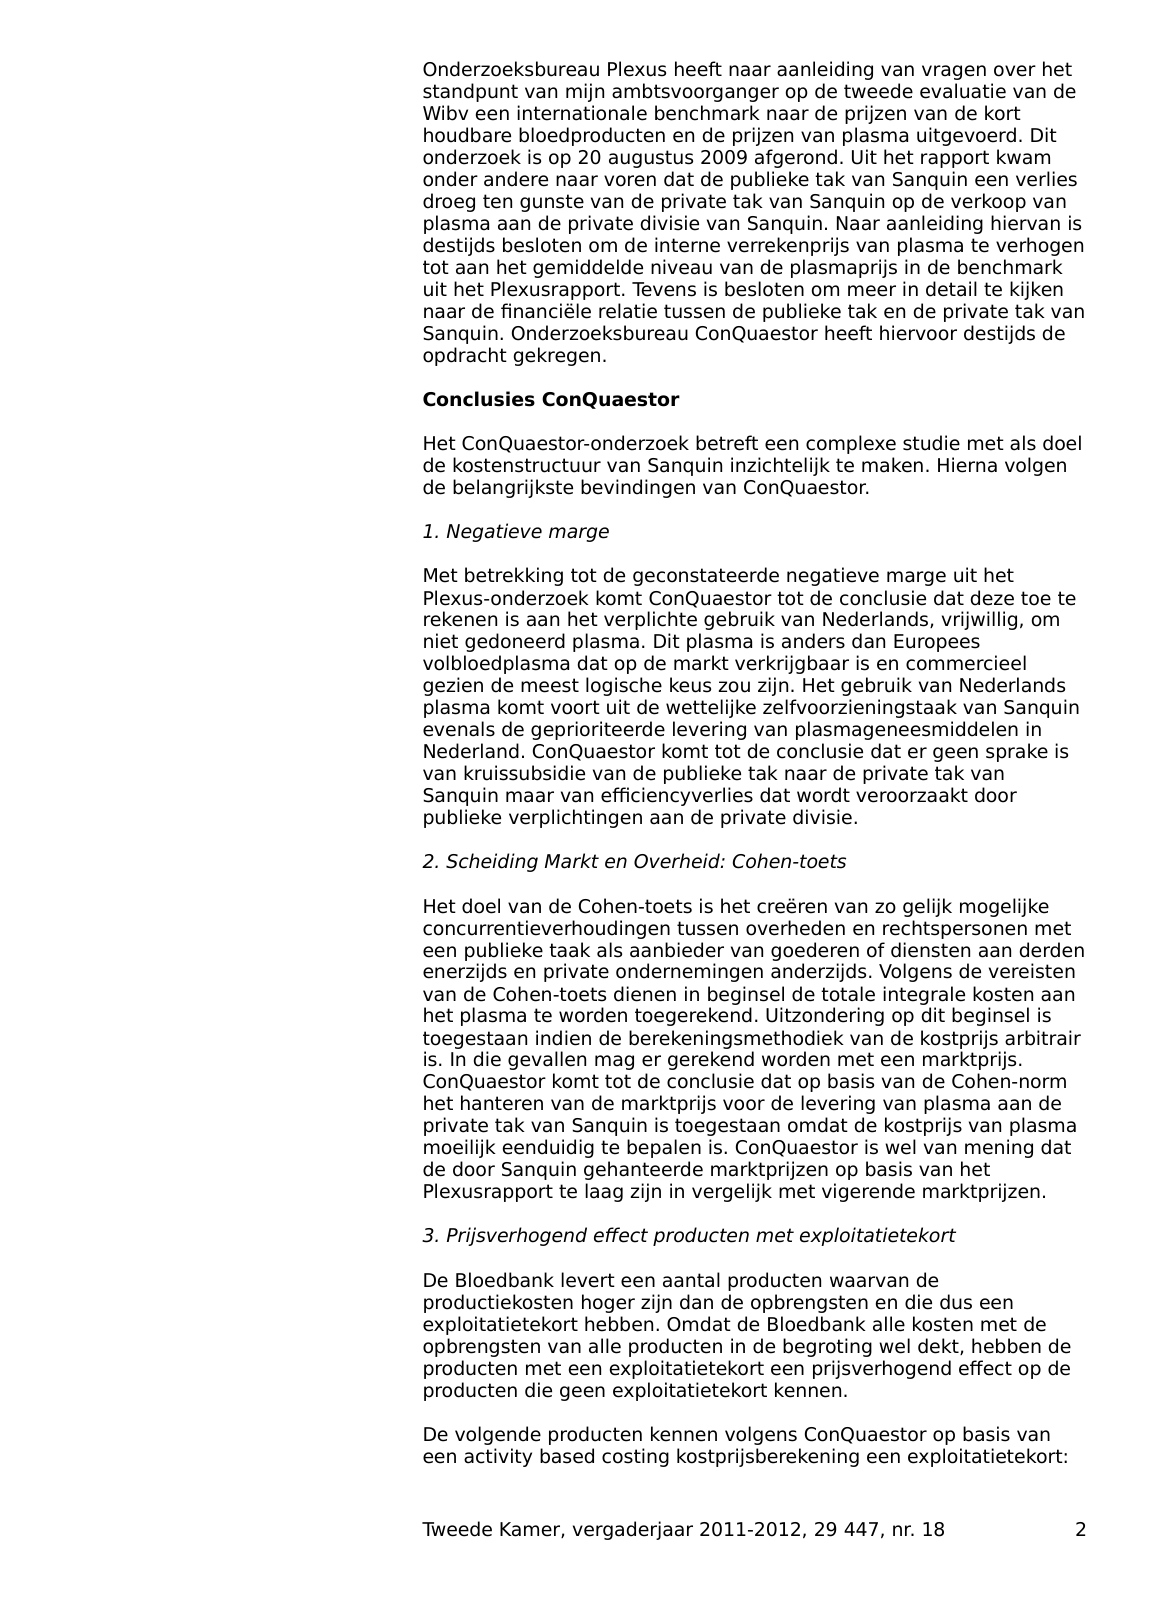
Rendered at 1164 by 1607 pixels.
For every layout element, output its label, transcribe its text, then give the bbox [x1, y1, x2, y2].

subtitle Conclusies ConQuaestor [422, 389, 1087, 411]
subtitle 1. Negatieve marge [422, 521, 1087, 543]
text De volgende producten kennen volgens ConQuaestor op basis van een activity based costing kostprijsberekening een exploitatietekort: [422, 1424, 1087, 1468]
text Met betrekking tot de geconstateerde negatieve marge uit het Plexus-onderzoek komt ConQuaestor tot de conclusie dat deze toe te rekenen is aan het verplichte gebruik van Nederlands, vrijwillig, om niet gedoneerd plasma. Dit plasma is anders dan Europees volbloedplasma dat op de markt verkrijgbaar is en commercieel gezien de meest logische keus zou zijn. Het gebruik van Nederlands plasma komt voort uit de wettelijke zelfvoorzieningstaak van Sanquin evenals de geprioriteerde levering van plasmageneesmiddelen in Nederland. ConQuaestor komt tot de conclusie dat er geen sprake is van kruissubsidie van de publieke tak naar de private tak van Sanquin maar van efficiencyverlies dat wordt veroorzaakt door publieke verplichtingen aan de private divisie. [422, 565, 1087, 829]
subtitle 3. Prijsverhogend effect producten met exploitatietekort [422, 1225, 1087, 1247]
text Onderzoeksbureau Plexus heeft naar aanleiding van vragen over het standpunt van mijn ambtsvoorganger op de tweede evaluatie van de Wibv een internationale benchmark naar de prijzen van de kort houdbare bloedproducten en de prijzen van plasma uitgevoerd. Dit onderzoek is op 20 augustus 2009 afgerond. Uit het rapport kwam onder andere naar voren dat de publieke tak van Sanquin een verlies droeg ten gunste van de private tak van Sanquin op de verkoop van plasma aan de private divisie van Sanquin. Naar aanleiding hiervan is destijds besloten om de interne verrekenprijs van plasma te verhogen tot aan het gemiddelde niveau van de plasmaprijs in de benchmark uit het Plexusrapport. Tevens is besloten om meer in detail te kijken naar de financiële relatie tussen de publieke tak en de private tak van Sanquin. Onderzoeksbureau ConQuaestor heeft hiervoor destijds de opdracht gekregen. [422, 59, 1087, 367]
text Het doel van de Cohen-toets is het creëren van zo gelijk mogelijke concurrentieverhoudingen tussen overheden en rechtspersonen met een publieke taak als aanbieder van goederen of diensten aan derden enerzijds en private ondernemingen anderzijds. Volgens de vereisten van de Cohen-toets dienen in beginsel de totale integrale kosten aan het plasma te worden toegerekend. Uitzondering op dit beginsel is toegestaan indien de berekeningsmethodiek van de kostprijs arbitrair is. In die gevallen mag er gerekend worden met een marktprijs. ConQuaestor komt tot de conclusie dat op basis van de Cohen-norm het hanteren van de marktprijs voor de levering van plasma aan de private tak van Sanquin is toegestaan omdat de kostprijs van plasma moeilijk eenduidig te bepalen is. ConQuaestor is wel van mening dat de door Sanquin gehanteerde marktprijzen op basis van het Plexusrapport te laag zijn in vergelijk met vigerende marktprijzen. [422, 896, 1087, 1203]
subtitle 2. Scheiding Markt en Overheid: Cohen-toets [422, 851, 1087, 873]
text De Bloedbank levert een aantal producten waarvan de productiekosten hoger zijn dan de opbrengsten en die dus een exploitatietekort hebben. Omdat de Bloedbank alle kosten met de opbrengsten van alle producten in de begroting wel dekt, hebben de producten met een exploitatietekort een prijsverhogend effect op de producten die geen exploitatietekort kennen. [422, 1269, 1087, 1401]
text Het ConQuaestor-onderzoek betreft een complexe studie met als doel de kostenstructuur van Sanquin inzichtelijk te maken. Hierna volgen de belangrijkste bevindingen van ConQuaestor. [422, 433, 1087, 499]
